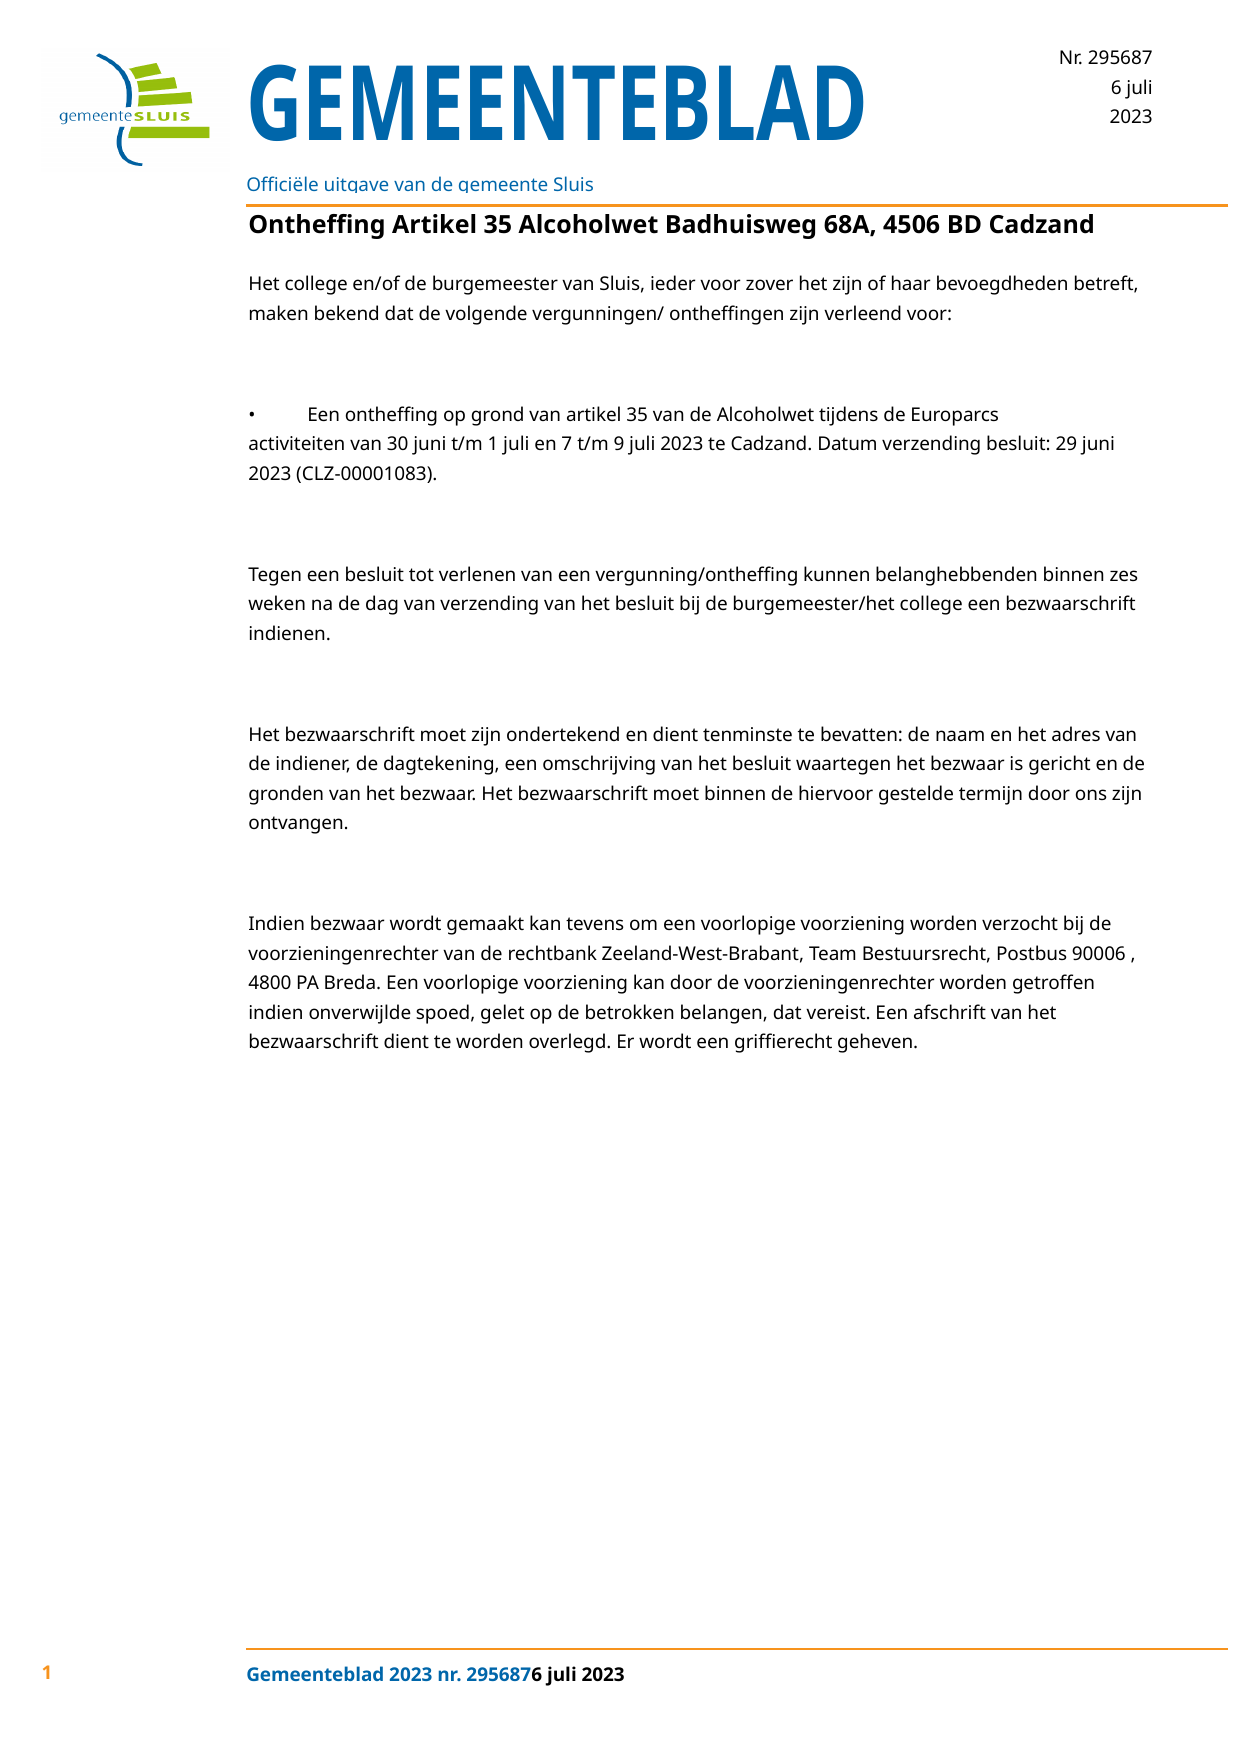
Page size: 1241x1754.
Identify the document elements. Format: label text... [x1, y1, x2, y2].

text Het college en/of de burgemeester van Sluis, ieder voor zover het zijn of haar bevoegdheden betreft, maken bekend dat de volgende vergunningen/ ontheffingen zijn verleend voor: [248, 270, 1152, 326]
text Tegen een besluit tot verlenen van een vergunning/ontheffing kunnen belanghebbenden binnen zes weken na de dag van verzending van het besluit bij de burgemeester/het college een bezwaarschrift indienen. [248, 561, 1152, 646]
picture [41, 47, 231, 172]
list Een ontheffing op grond van artikel 35 van de Alcoholwet tijdens de Europarcs [248, 401, 1152, 426]
text Indien bezwaar wordt gemaakt kan tevens om een voorlopige voorziening worden verzocht bij de voorzieningenrechter van de rechtbank Zeeland-West-Brabant, Team Bestuursrecht, Postbus 90006 , 4800 PA Breda. Een voorlopige voorziening kan door de voorzieningenrechter worden getroffen indien onverwijlde spoed, gelet op de betrokken belangen, dat vereist. Een afschrift van het bezwaarschrift dient te worden overlegd. Er wordt een griffierecht geheven. [248, 910, 1152, 1054]
text Ontheffing Artikel 35 Alcoholwet Badhuisweg 68A, 4506 BD Cadzand [248, 207, 1152, 241]
text activiteiten van 30 juni t/m 1 juli en 7 t/m 9 juli 2023 te Cadzand. Datum verzending besluit: 29 juni 2023 (CLZ-00001083). [248, 430, 1152, 486]
text Het bezwaarschrift moet zijn ondertekend en dient tenminste te bevatten: de naam en het adres van de indiener, de dagtekening, een omschrijving van het besluit waartegen het bezwaar is gericht en de gronden van het bezwaar. Het bezwaarschrift moet binnen de hiervoor gestelde termijn door ons zijn ontvangen. [248, 721, 1152, 835]
